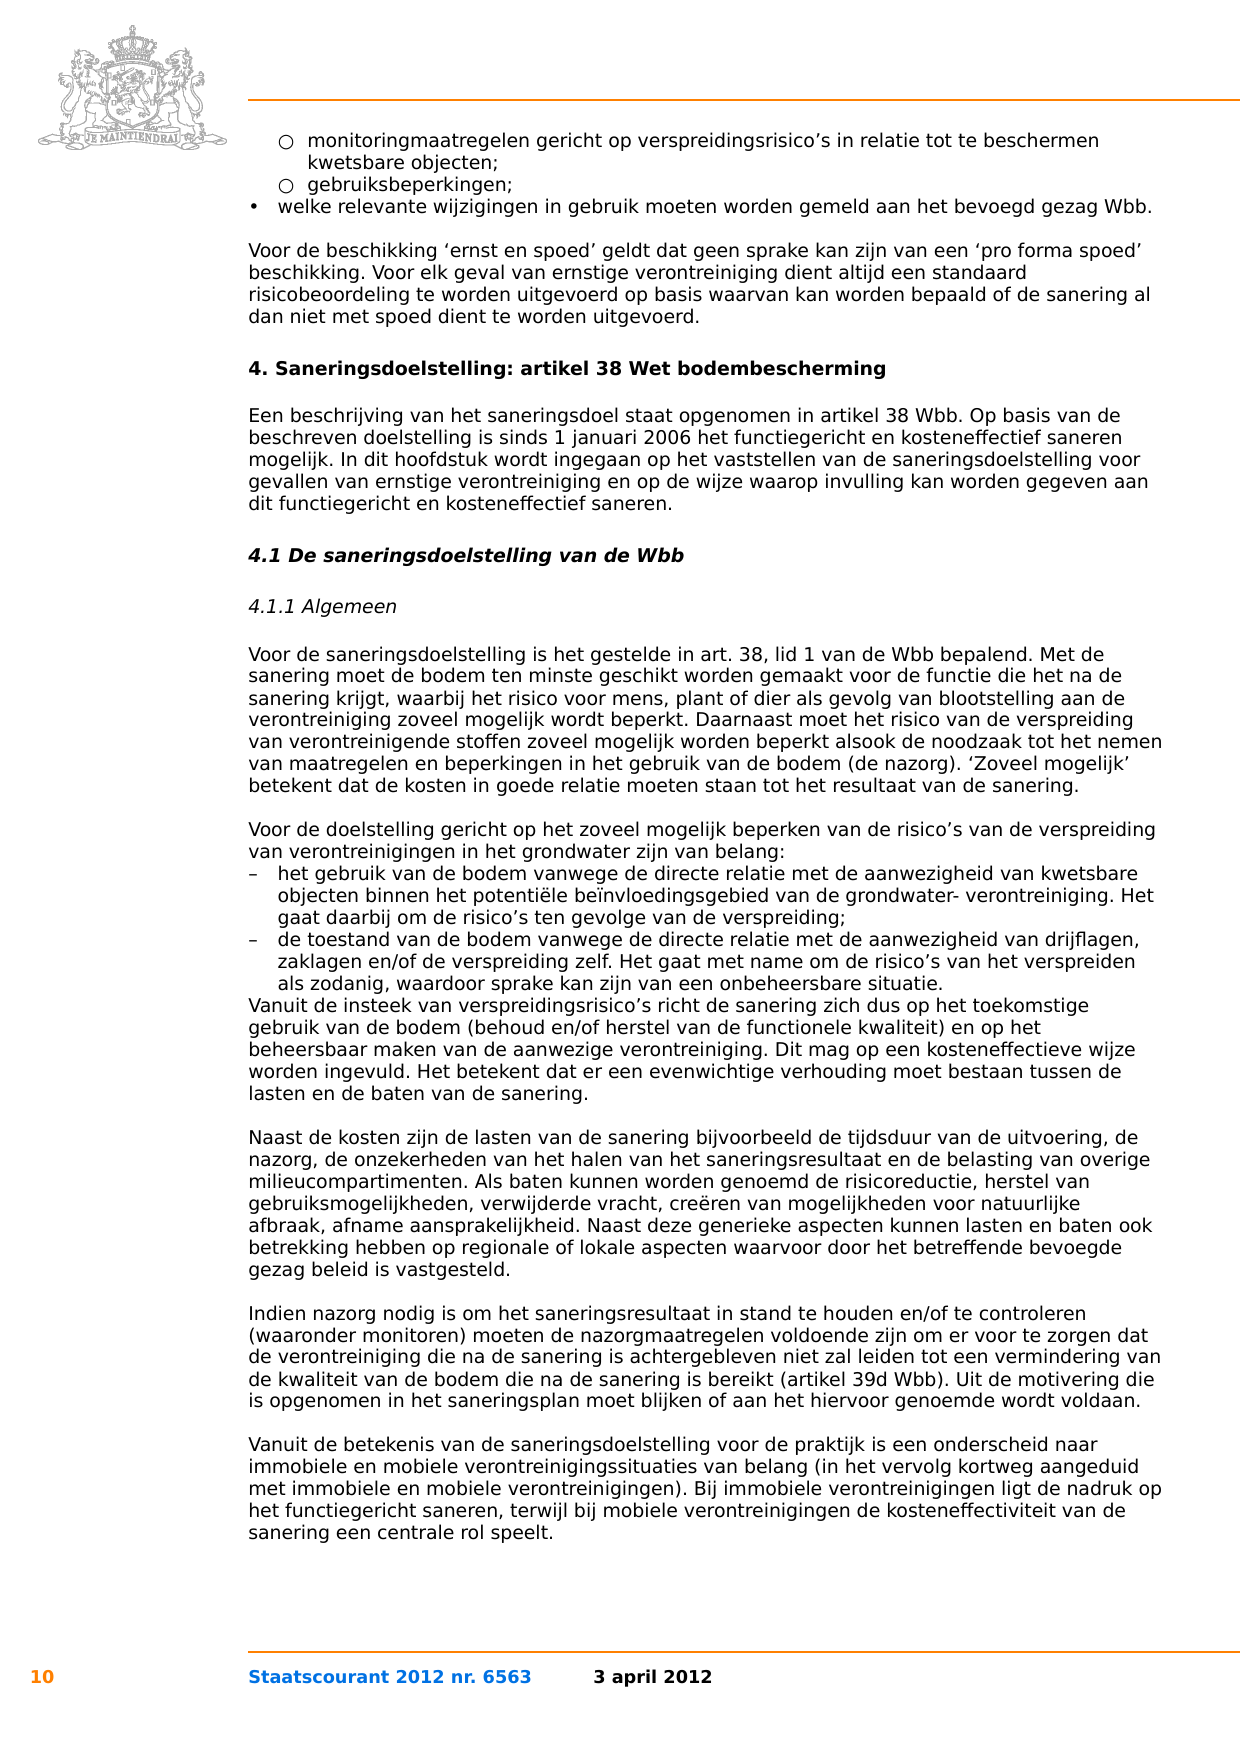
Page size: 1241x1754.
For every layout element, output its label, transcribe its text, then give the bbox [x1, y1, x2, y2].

text • welke relevante wijzigingen in gebruik moeten worden gemeld aan het bevoegd gezag Wbb. [248, 196, 1163, 218]
subtitle 4.1 De saneringsdoelstelling van de Wbb [248, 544, 1163, 566]
text Naast de kosten zijn de lasten van de sanering bijvoorbeeld de tijdsduur van de uitvoering, de nazorg, de onzekerheden van het halen van het saneringsresultaat en de belasting van overige milieucompartimenten. Als baten kunnen worden genoemd de risicoreductie, herstel van gebruiksmogelijkheden, verwijderde vracht, creëren van mogelijkheden voor natuurlijke afbraak, afname aansprakelijkheid. Naast deze generieke aspecten kunnen lasten en baten ook betrekking hebben op regionale of lokale aspecten waarvoor door het betreffende bevoegde gezag beleid is vastgesteld. [248, 1127, 1163, 1281]
text – het gebruik van de bodem vanwege de directe relatie met de aanwezigheid van kwetsbare objecten binnen het potentiële beïnvloedingsgebied van de grondwater- verontreiniging. Het gaat daarbij om de risico’s ten gevolge van de verspreiding; [248, 863, 1163, 929]
text Voor de doelstelling gericht op het zoveel mogelijk beperken van de risico’s van de verspreiding van verontreinigingen in het grondwater zijn van belang: [248, 819, 1163, 863]
text Vanuit de insteek van verspreidingsrisico’s richt de sanering zich dus op het toekomstige gebruik van de bodem (behoud en/of herstel van de functionele kwaliteit) en op het beheersbaar maken van de aanwezige verontreiniging. Dit mag op een kosteneffectieve wijze worden ingevuld. Het betekent dat er een evenwichtige verhouding moet bestaan tussen de lasten en de baten van de sanering. [248, 995, 1163, 1105]
text Indien nazorg nodig is om het saneringsresultaat in stand te houden en/of te controleren (waaronder monitoren) moeten de nazorgmaatregelen voldoende zijn om er voor te zorgen dat de verontreiniging die na de sanering is achtergebleven niet zal leiden tot een vermindering van de kwaliteit van de bodem die na de sanering is bereikt (artikel 39d Wbb). Uit de motivering die is opgenomen in het saneringsplan moet blijken of aan het hiervoor genoemde wordt voldaan. [248, 1302, 1163, 1412]
text – de toestand van de bodem vanwege de directe relatie met de aanwezigheid van drijflagen, zaklagen en/of de verspreiding zelf. Het gaat met name om de risico’s van het verspreiden als zodanig, waardoor sprake kan zijn van een onbeheersbare situatie. [248, 929, 1163, 995]
text ○ monitoringmaatregelen gericht op verspreidingsrisico’s in relatie tot te beschermen kwetsbare objecten; [278, 130, 1163, 174]
text ○ gebruiksbeperkingen; [278, 174, 1163, 196]
subtitle 4. Saneringsdoelstelling: artikel 38 Wet bodembescherming [248, 358, 1163, 379]
text Vanuit de betekenis van de saneringsdoelstelling voor de praktijk is een onderscheid naar immobiele en mobiele verontreinigingssituaties van belang (in het vervolg kortweg aangeduid met immobiele en mobiele verontreinigingen). Bij immobiele verontreinigingen ligt de nadruk op het functiegericht saneren, terwijl bij mobiele verontreinigingen de kosteneffectiviteit van de sanering een centrale rol speelt. [248, 1434, 1163, 1544]
text Voor de saneringsdoelstelling is het gestelde in art. 38, lid 1 van de Wbb bepalend. Met de sanering moet de bodem ten minste geschikt worden gemaakt voor de functie die het na de sanering krijgt, waarbij het risico voor mens, plant of dier als gevolg van blootstelling aan de verontreiniging zoveel mogelijk wordt beperkt. Daarnaast moet het risico van de verspreiding van verontreinigende stoffen zoveel mogelijk worden beperkt alsook de noodzaak tot het nemen van maatregelen en beperkingen in het gebruik van de bodem (de nazorg). ‘Zoveel mogelijk’ betekent dat de kosten in goede relatie moeten staan tot het resultaat van de sanering. [248, 643, 1163, 797]
text Een beschrijving van het saneringsdoel staat opgenomen in artikel 38 Wbb. Op basis van de beschreven doelstelling is sinds 1 januari 2006 het functiegericht en kosteneffectief saneren mogelijk. In dit hoofdstuk wordt ingegaan op het vaststellen van de saneringsdoelstelling voor gevallen van ernstige verontreiniging en op de wijze waarop invulling kan worden gegeven aan dit functiegericht en kosteneffectief saneren. [248, 404, 1163, 514]
subtitle 4.1.1 Algemeen [248, 596, 1163, 618]
picture [38, 25, 227, 150]
text Voor de beschikking ‘ernst en spoed’ geldt dat geen sprake kan zijn van een ‘pro forma spoed’ beschikking. Voor elk geval van ernstige verontreiniging dient altijd een standaard risicobeoordeling te worden uitgevoerd op basis waarvan kan worden bepaald of de sanering al dan niet met spoed dient te worden uitgevoerd. [248, 240, 1163, 328]
